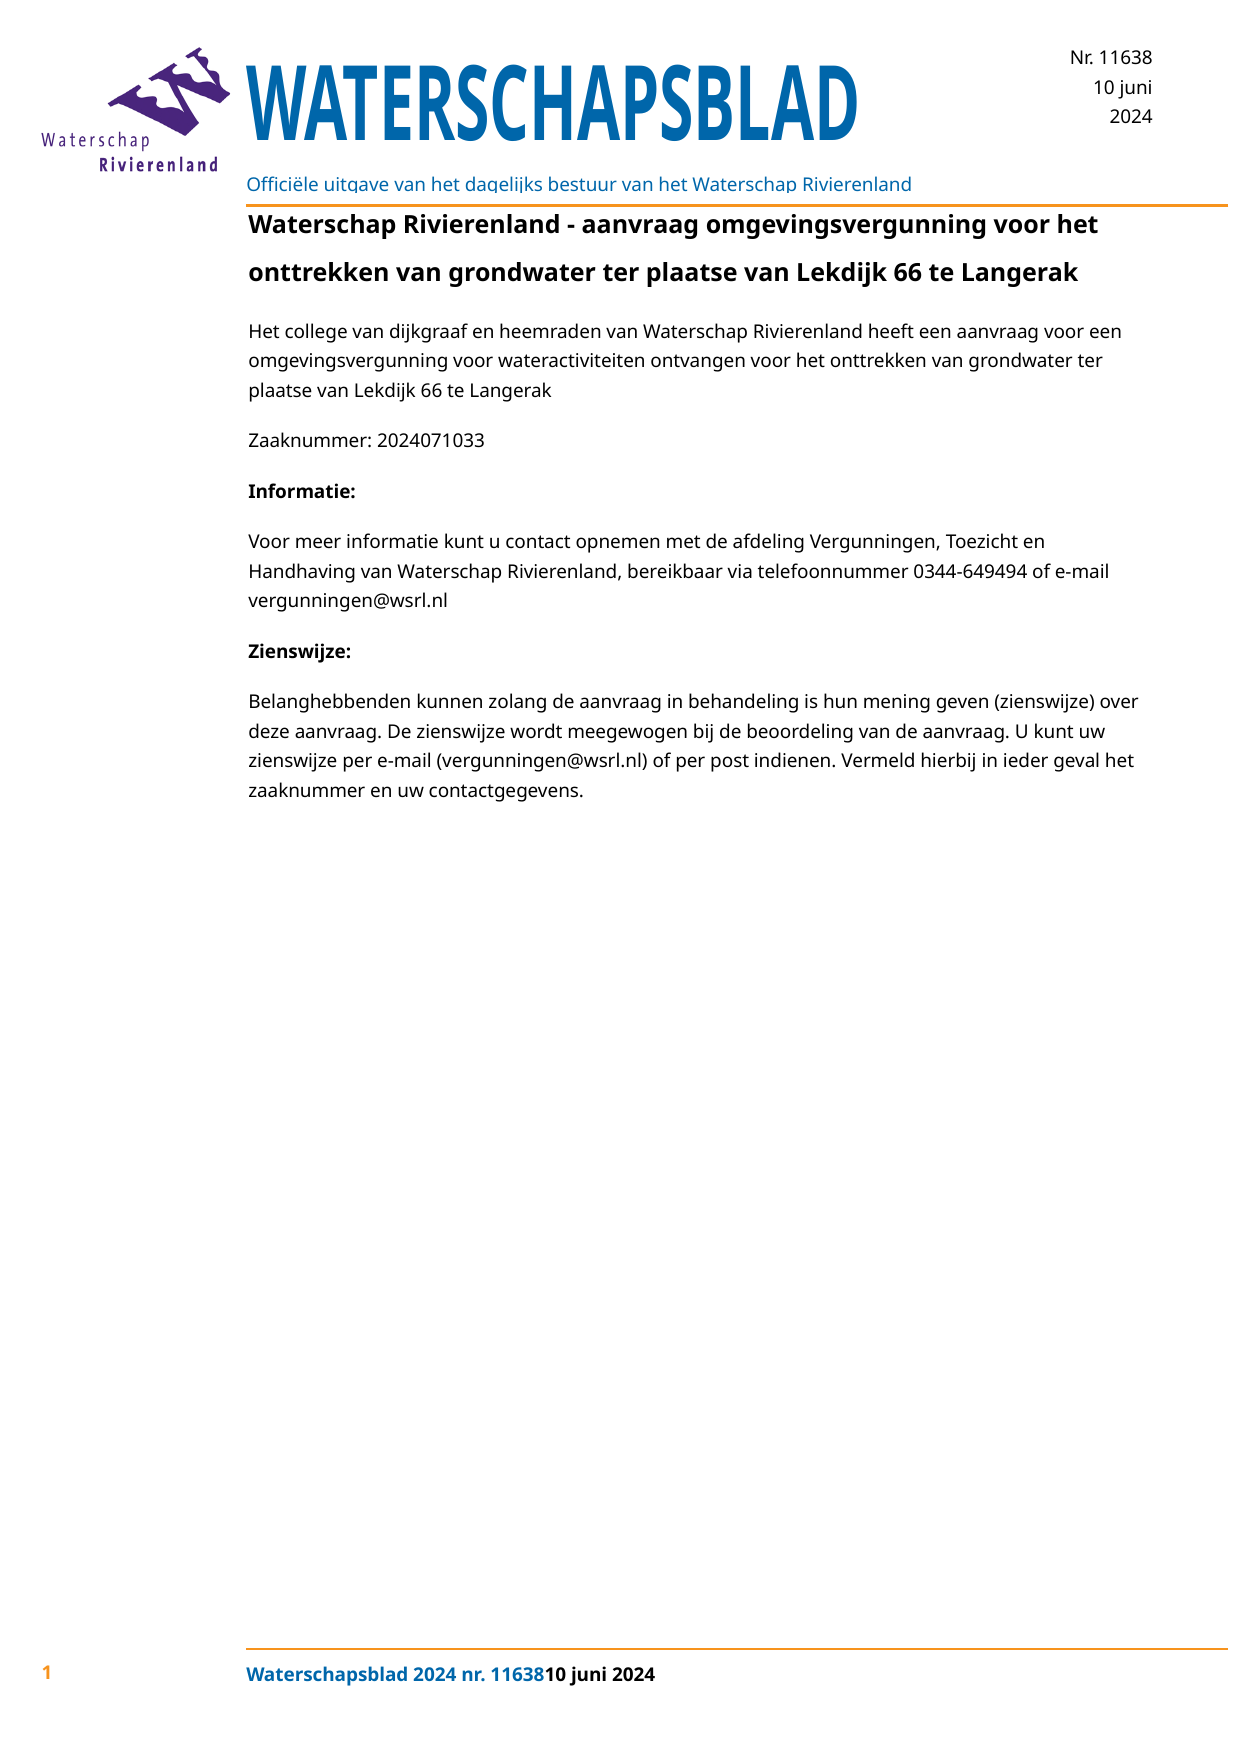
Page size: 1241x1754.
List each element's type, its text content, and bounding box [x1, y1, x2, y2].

text Voor meer informatie kunt u contact opnemen met de afdeling Vergunningen, Toezicht en Handhaving van Waterschap Rivierenland, bereikbaar via telefoonnummer 0344-649494 of e-mail vergunningen@wsrl.nl [248, 528, 1152, 613]
text Zienswijze: [248, 638, 1152, 664]
text Informatie: [248, 478, 1152, 504]
text Het college van dijkgraaf en heemraden van Waterschap Rivierenland heeft een aanvraag voor een omgevingsvergunning voor wateractiviteiten ontvangen voor het onttrekken van grondwater ter plaatse van Lekdijk 66 te Langerak [248, 318, 1152, 403]
text Waterschap Rivierenland - aanvraag omgevingsvergunning voor het onttrekken van grondwater ter plaatse van Lekdijk 66 te Langerak [248, 207, 1152, 288]
text Zaaknummer: 2024071033 [248, 427, 1152, 453]
picture [41, 47, 231, 172]
text Belanghebbenden kunnen zolang de aanvraag in behandeling is hun mening geven (zienswijze) over deze aanvraag. De zienswijze wordt meegewogen bij de beoordeling van de aanvraag. U kunt uw zienswijze per e-mail (vergunningen@wsrl.nl) of per post indienen. Vermeld hierbij in ieder geval het zaaknummer en uw contactgegevens. [248, 688, 1152, 803]
